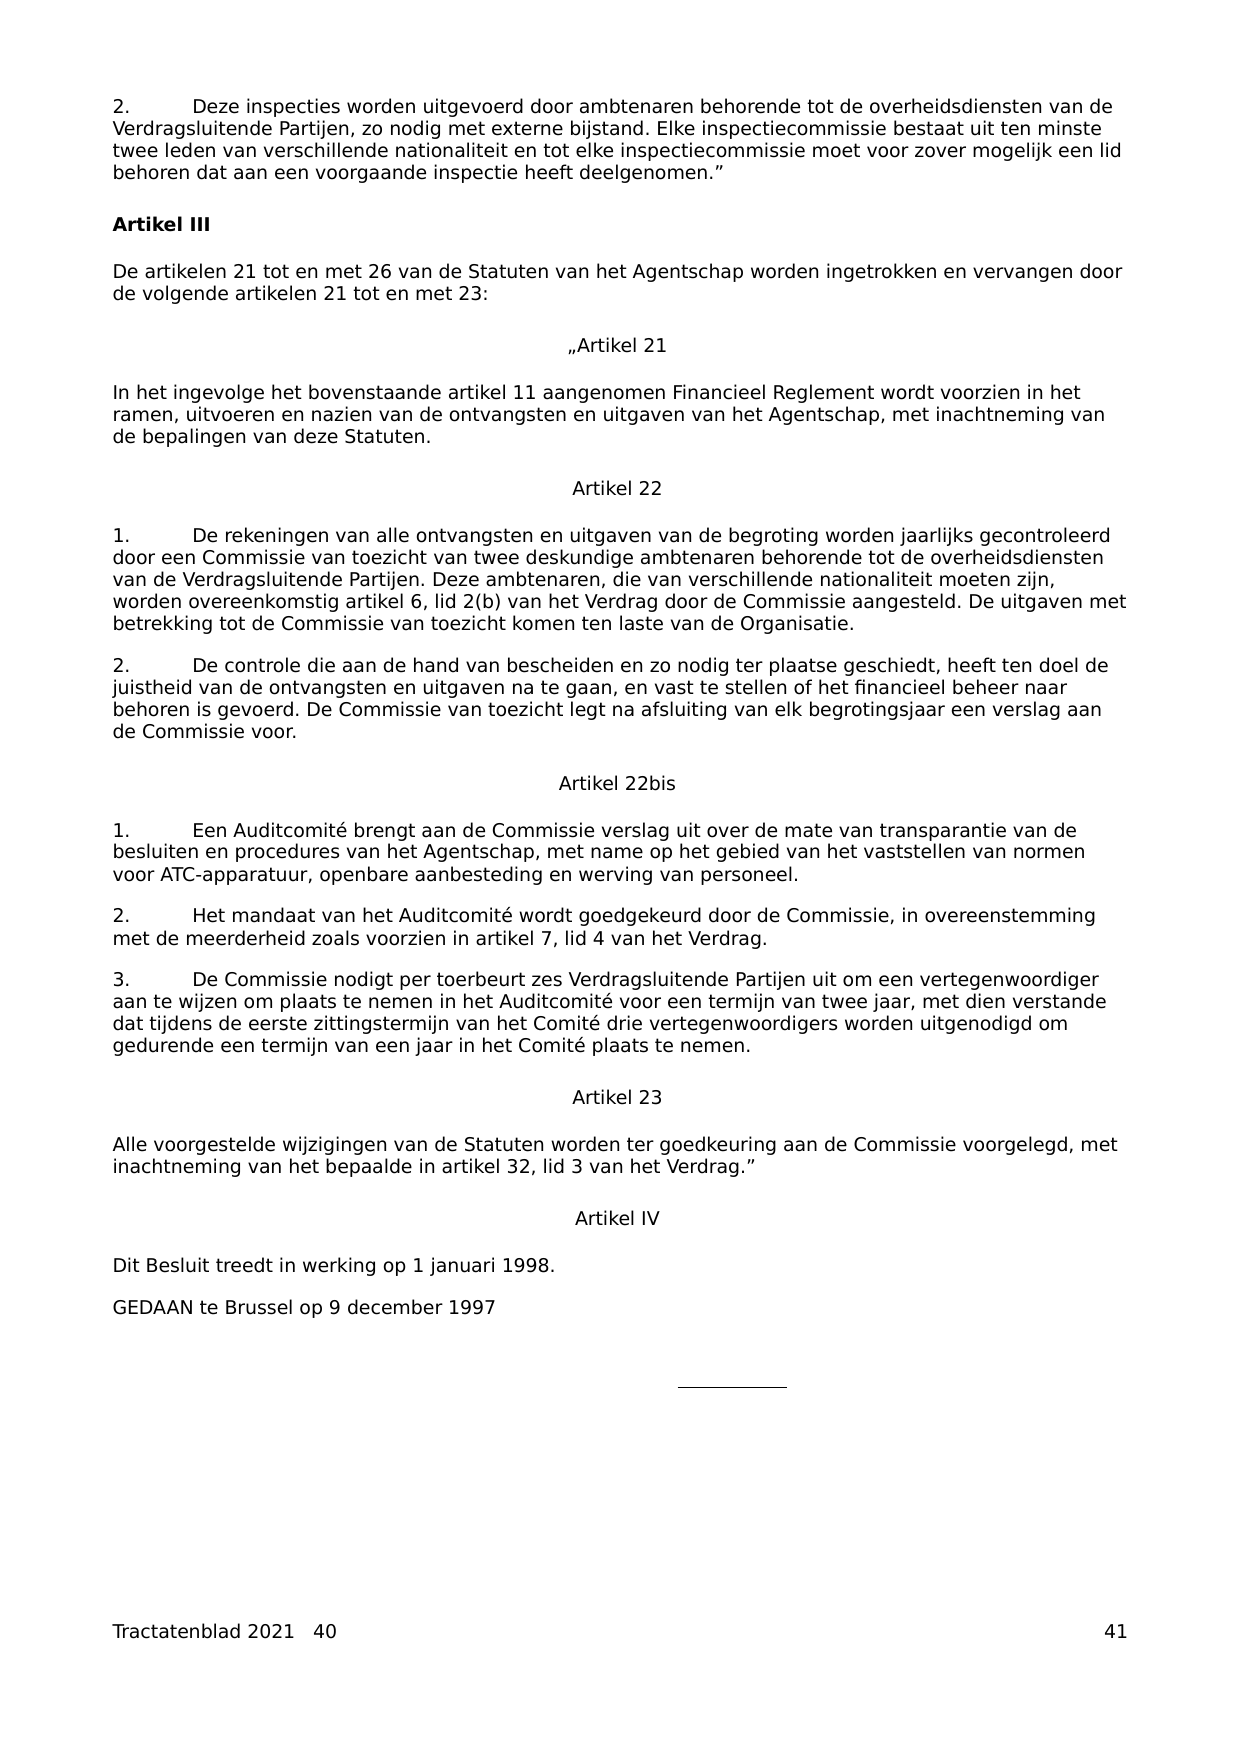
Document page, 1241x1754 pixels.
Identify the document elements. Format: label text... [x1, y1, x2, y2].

text Dit Besluit treedt in werking op 1 januari 1998. [112, 1255, 1128, 1277]
text De artikelen 21 tot en met 26 van de Statuten van het Agentschap worden ingetrokken en vervangen door de volgende artikelen 21 tot en met 23: [112, 261, 1128, 305]
subtitle Artikel 22bis [112, 772, 1128, 794]
subtitle Artikel 22 [112, 478, 1128, 500]
subtitle Artikel 23 [112, 1087, 1128, 1109]
subtitle Artikel IV [112, 1208, 1128, 1230]
text Alle voorgestelde wijzigingen van de Statuten worden ter goedkeuring aan de Commissie voorgelegd, met inachtneming van het bepaalde in artikel 32, lid 3 van het Verdrag.” [112, 1134, 1128, 1178]
subtitle „Artikel 21 [112, 335, 1128, 357]
text 1. Een Auditcomité brengt aan de Commissie verslag uit over de mate van transparantie van de besluiten en procedures van het Agentschap, met name op het gebied van het vaststellen van normen voor ATC-apparatuur, openbare aanbesteding en werving van personeel. [112, 819, 1128, 885]
subtitle Artikel III [112, 214, 1128, 236]
text 2. Het mandaat van het Auditcomité wordt goedgekeurd door de Commissie, in overeenstemming met de meerderheid zoals voorzien in artikel 7, lid 4 van het Verdrag. [112, 905, 1128, 949]
text 1. De rekeningen van alle ontvangsten en uitgaven van de begroting worden jaarlijks gecontroleerd door een Commissie van toezicht van twee deskundige ambtenaren behorende tot de overheidsdiensten van de Verdragsluitende Partijen. Deze ambtenaren, die van verschillende nationaliteit moeten zijn, worden overeenkomstig artikel 6, lid 2(b) van het Verdrag door de Commissie aangesteld. De uitgaven met betrekking tot de Commissie van toezicht komen ten laste van de Organisatie. [112, 525, 1128, 634]
text GEDAAN te Brussel op 9 december 1997 [112, 1297, 1128, 1319]
text In het ingevolge het bovenstaande artikel 11 aangenomen Financieel Reglement wordt voorzien in het ramen, uitvoeren en nazien van de ontvangsten en uitgaven van het Agentschap, met inachtneming van de bepalingen van deze Statuten. [112, 382, 1128, 448]
text 3. De Commissie nodigt per toerbeurt zes Verdragsluitende Partijen uit om een vertegenwoordiger aan te wijzen om plaats te nemen in het Auditcomité voor een termijn van twee jaar, met dien verstande dat tijdens de eerste zittingstermijn van het Comité drie vertegenwoordigers worden uitgenodigd om gedurende een termijn van een jaar in het Comité plaats te nemen. [112, 969, 1128, 1057]
text 2. De controle die aan de hand van bescheiden en zo nodig ter plaatse geschiedt, heeft ten doel de juistheid van de ontvangsten en uitgaven na te gaan, en vast te stellen of het financieel beheer naar behoren is gevoerd. De Commissie van toezicht legt na afsluiting van elk begrotingsjaar een verslag aan de Commissie voor. [112, 654, 1128, 742]
text 2. Deze inspecties worden uitgevoerd door ambtenaren behorende tot de overheidsdiensten van de Verdragsluitende Partijen, zo nodig met externe bijstand. Elke inspectiecommissie bestaat uit ten minste twee leden van verschillende nationaliteit en tot elke inspectiecommissie moet voor zover mogelijk een lid behoren dat aan een voorgaande inspectie heeft deelgenomen.” [112, 96, 1128, 184]
